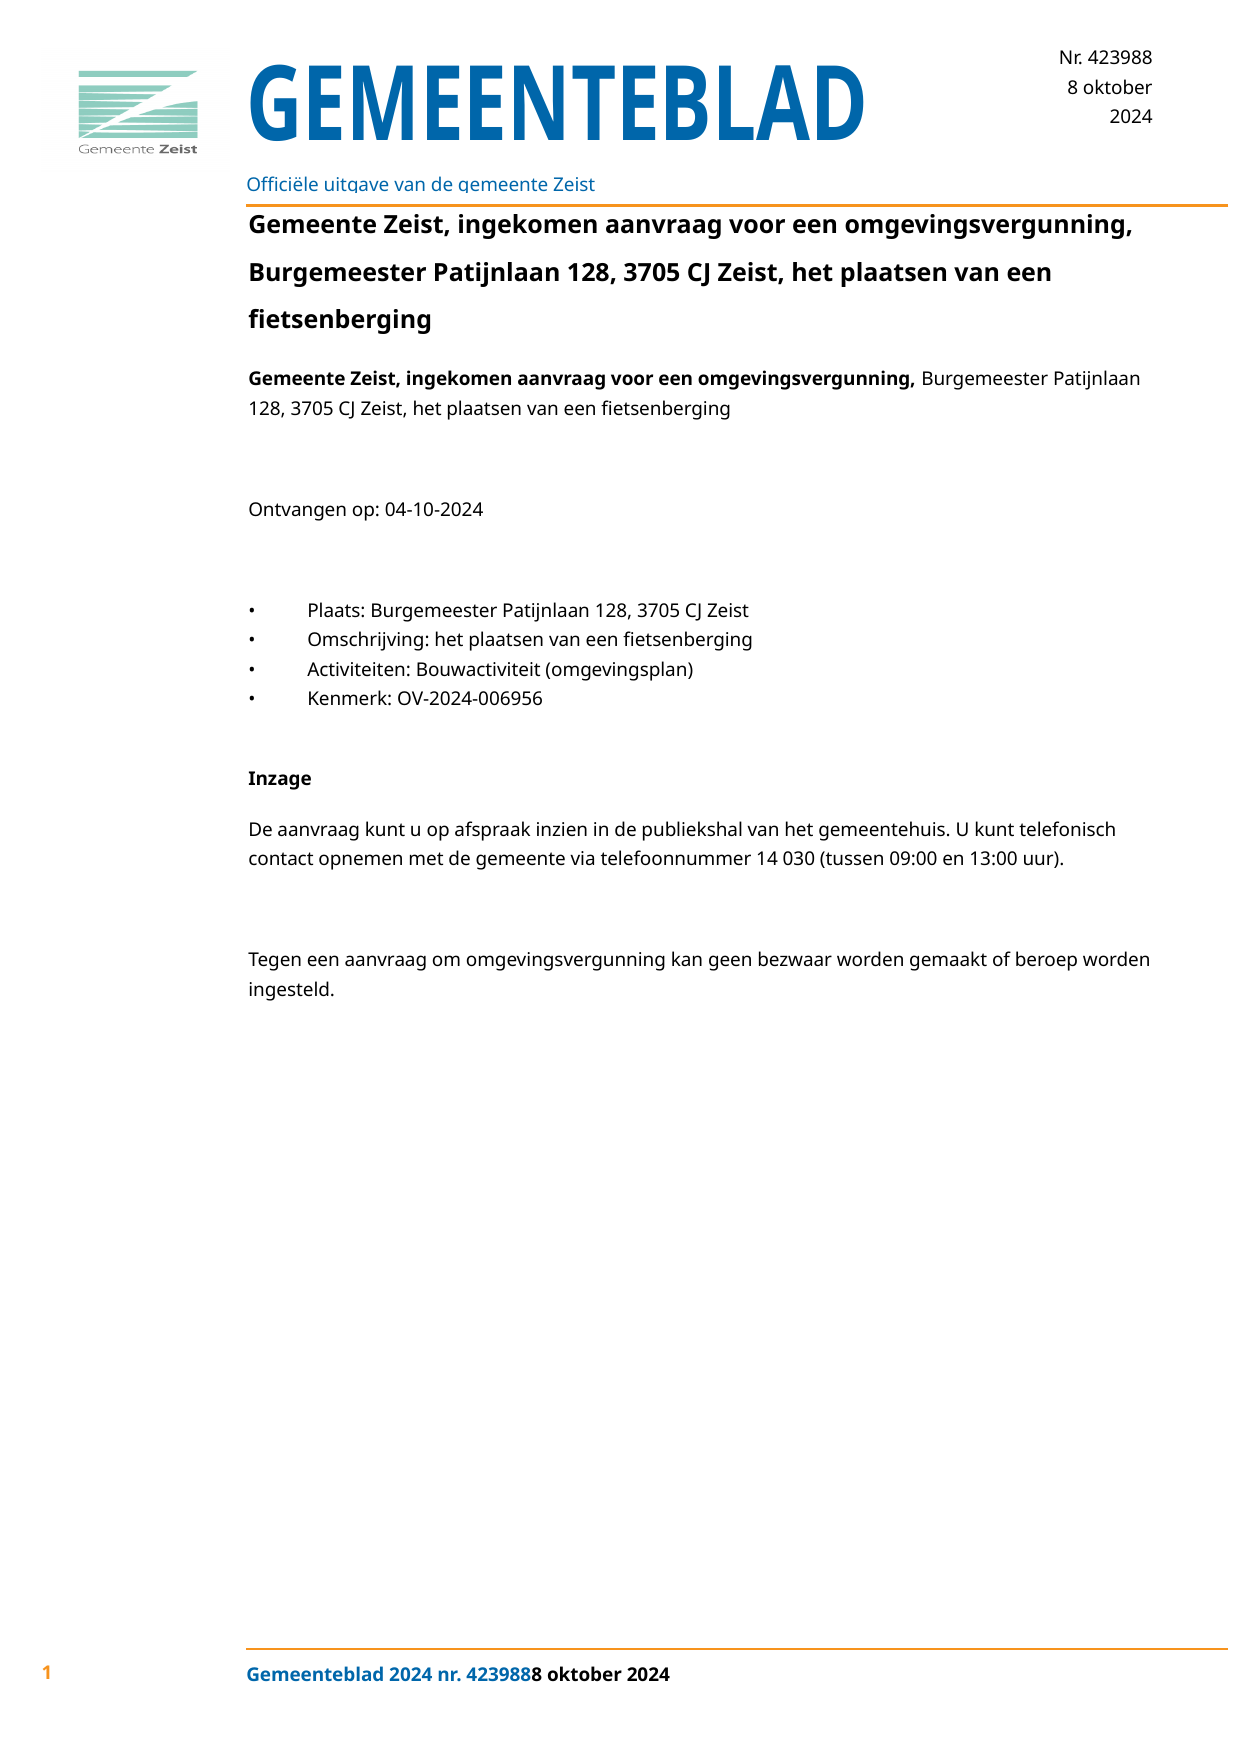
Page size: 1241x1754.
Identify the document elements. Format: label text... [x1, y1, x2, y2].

text Gemeente Zeist, ingekomen aanvraag voor een omgevingsvergunning, Burgemeester Patijnlaan 128, 3705 CJ Zeist, het plaatsen van een fietsenberging [248, 207, 1152, 336]
text De aanvraag kunt u op afspraak inzien in de publiekshal van het gemeentehuis. U kunt telefonisch contact opnemen met de gemeente via telefoonnummer 14 030 (tussen 09:00 en 13:00 uur). [248, 816, 1152, 871]
text Ontvangen op: 04-10-2024 [248, 496, 1152, 522]
list Plaats: Burgemeester Patijnlaan 128, 3705 CJ Zeist [248, 597, 1152, 622]
list Omschrijving: het plaatsen van een fietsenberging [248, 626, 1152, 652]
list Activiteiten: Bouwactiviteit (omgevingsplan) [248, 656, 1152, 682]
list Kenmerk: OV-2024-006956 [248, 686, 1152, 711]
text Gemeente Zeist, ingekomen aanvraag voor een omgevingsvergunning, Burgemeester Patijnlaan 128, 3705 CJ Zeist, het plaatsen van een fietsenberging [248, 366, 1152, 421]
picture [41, 47, 231, 172]
text Inzage [248, 766, 1152, 791]
text Tegen een aanvraag om omgevingsvergunning kan geen bezwaar worden gemaakt of beroep worden ingesteld. [248, 946, 1152, 1002]
